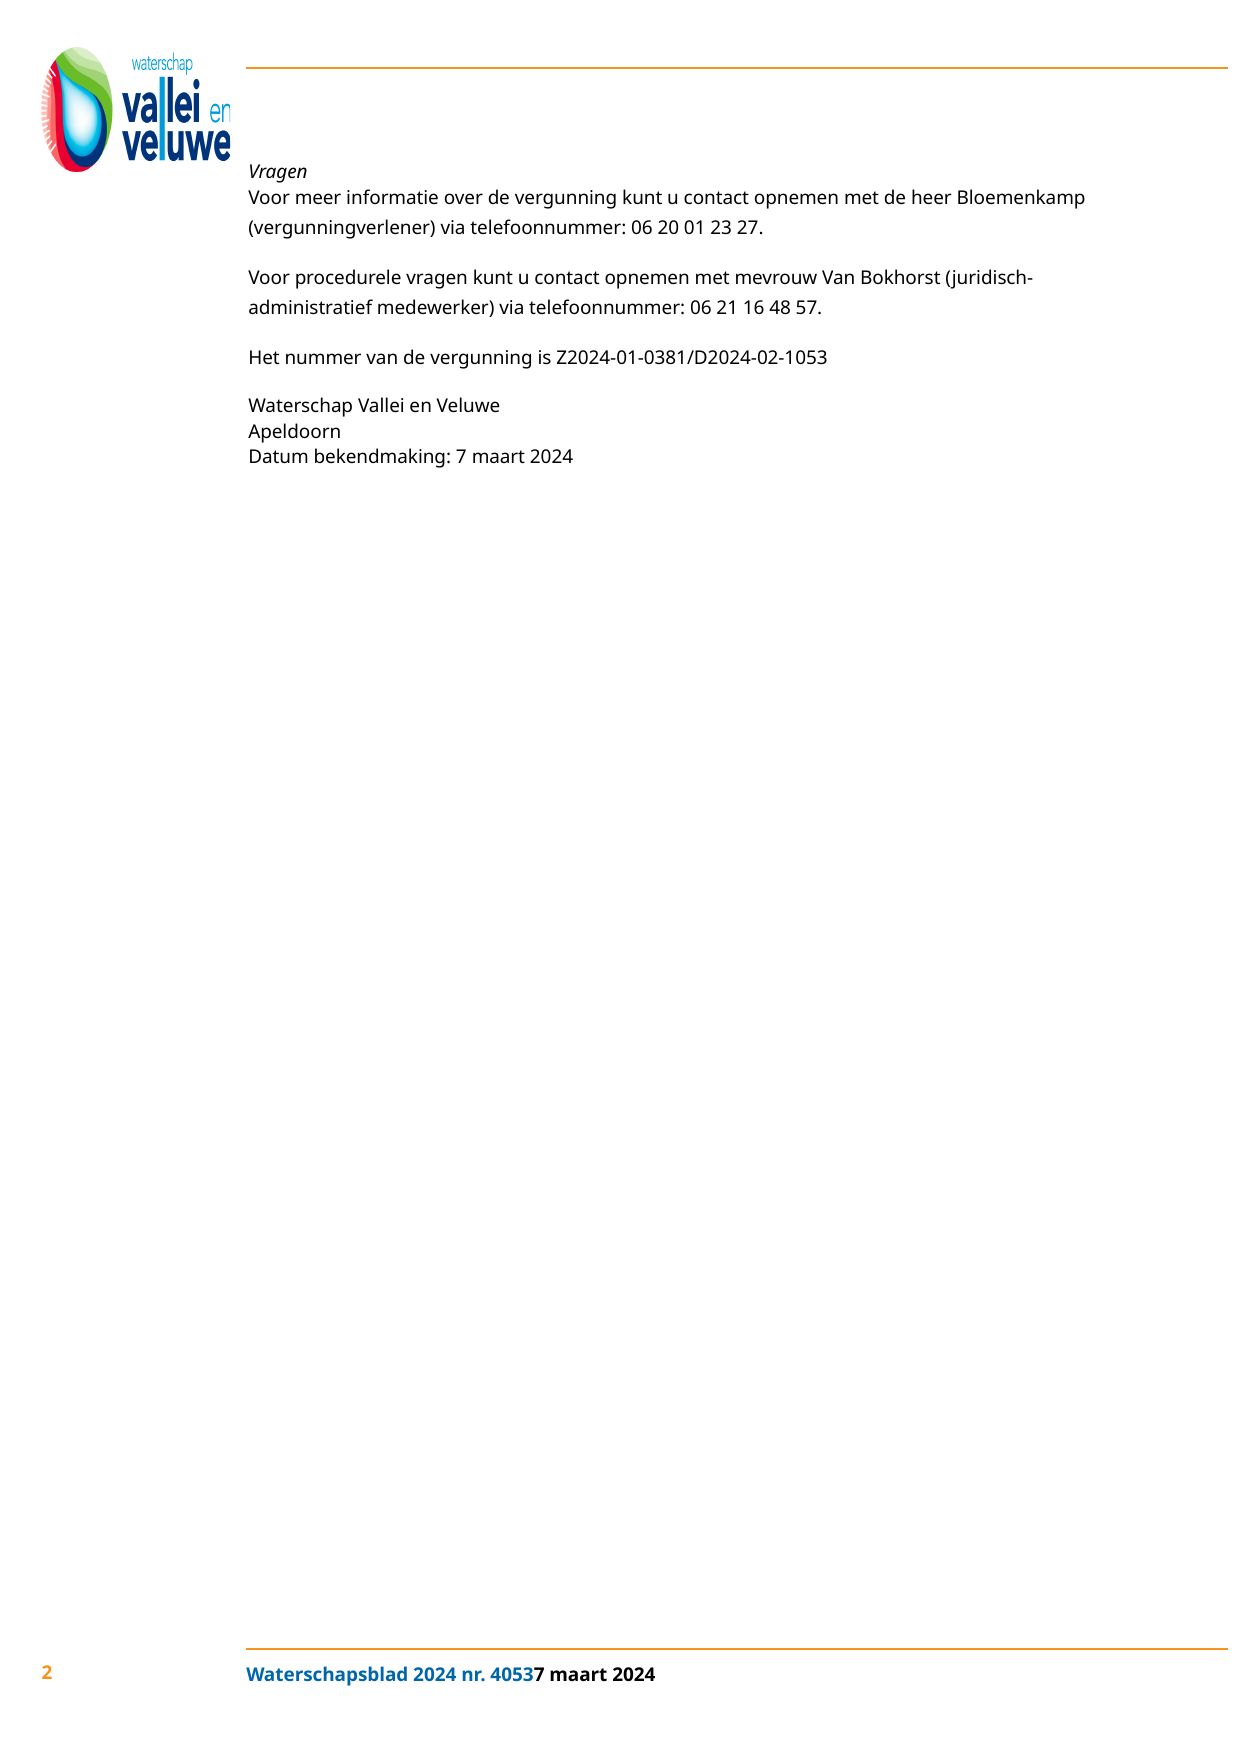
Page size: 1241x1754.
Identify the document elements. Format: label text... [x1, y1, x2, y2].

text Datum bekendmaking: 7 maart 2024 [248, 444, 1152, 469]
text Waterschap Vallei en Veluwe [248, 392, 1152, 418]
text Vragen [248, 159, 1152, 184]
text Voor meer informatie over de vergunning kunt u contact opnemen met de heer Bloemenkamp (vergunningverlener) via telefoonnummer: 06 20 01 23 27. [248, 184, 1152, 240]
text Voor procedurele vragen kunt u contact opnemen met mevrouw Van Bokhorst (juridisch-administratief medewerker) via telefoonnummer: 06 21 16 48 57. [248, 264, 1152, 320]
text Het nummer van de vergunning is Z2024-01-0381/D2024-02-1053 [248, 344, 1152, 370]
picture [41, 47, 231, 172]
text Apeldoorn [248, 418, 1152, 444]
